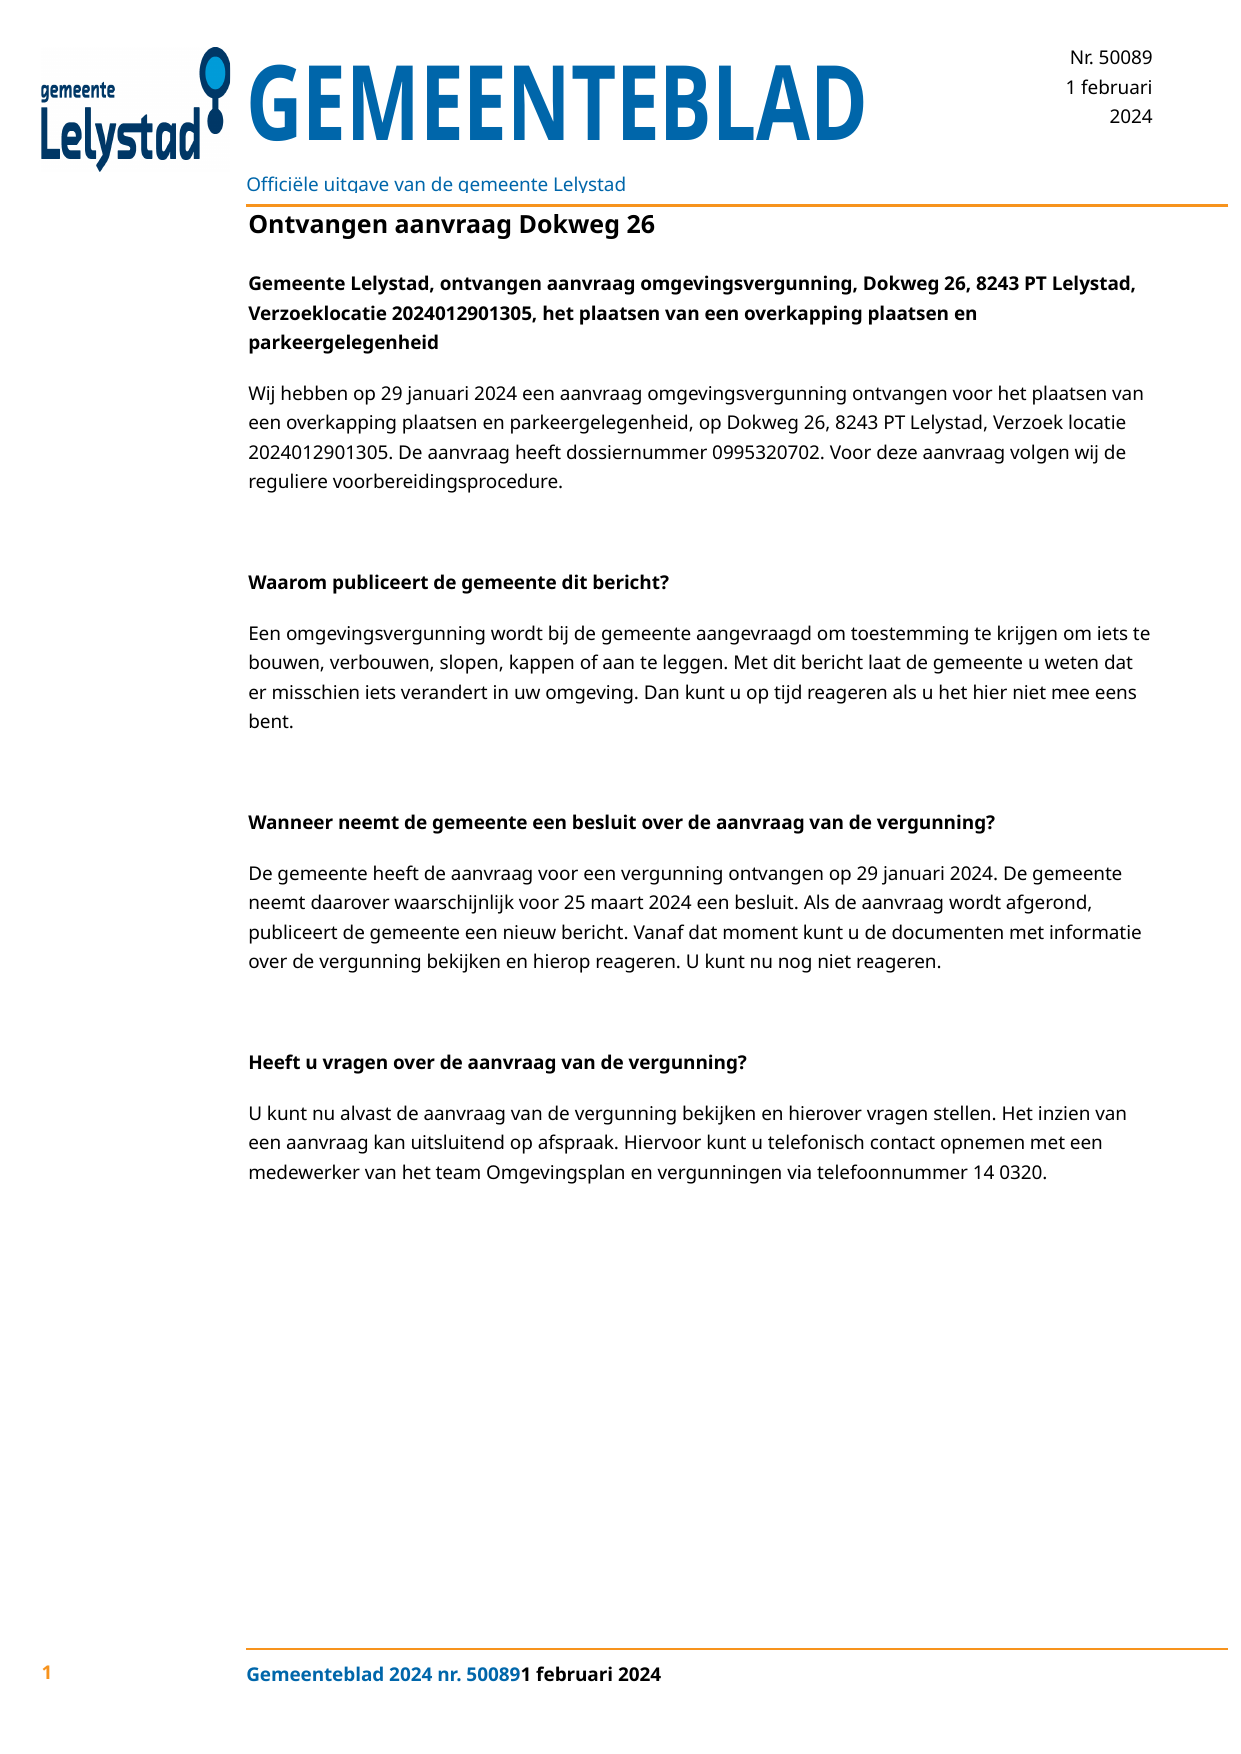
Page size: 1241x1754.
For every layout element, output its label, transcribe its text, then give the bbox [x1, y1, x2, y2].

text Ontvangen aanvraag Dokweg 26 [248, 207, 1152, 241]
text U kunt nu alvast de aanvraag van de vergunning bekijken en hierover vragen stellen. Het inzien van een aanvraag kan uitsluitend op afspraak. Hiervoor kunt u telefonisch contact opnemen met een medewerker van het team Omgevingsplan en vergunningen via telefoonnummer 14 0320. [248, 1100, 1152, 1185]
text De gemeente heeft de aanvraag voor een vergunning ontvangen op 29 januari 2024. De gemeente neemt daarover waarschijnlijk voor 25 maart 2024 een besluit. Als de aanvraag wordt afgerond, publiceert de gemeente een nieuw bericht. Vanaf dat moment kunt u de documenten met informatie over de vergunning bekijken en hierop reageren. U kunt nu nog niet reageren. [248, 860, 1152, 974]
text Gemeente Lelystad, ontvangen aanvraag omgevingsvergunning, Dokweg 26, 8243 PT Lelystad, Verzoeklocatie 2024012901305, het plaatsen van een overkapping plaatsen en parkeergelegenheid [248, 270, 1152, 355]
text Heeft u vragen over de aanvraag van de vergunning? [248, 1049, 1152, 1075]
text Wanneer neemt de gemeente een besluit over de aanvraag van de vergunning? [248, 809, 1152, 835]
text Een omgevingsvergunning wordt bij de gemeente aangevraagd om toestemming te krijgen om iets te bouwen, verbouwen, slopen, kappen of aan te leggen. Met dit bericht laat de gemeente u weten dat er misschien iets verandert in uw omgeving. Dan kunt u op tijd reageren als u het hier niet mee eens bent. [248, 620, 1152, 734]
text Waarom publiceert de gemeente dit bericht? [248, 569, 1152, 595]
text Wij hebben op 29 januari 2024 een aanvraag omgevingsvergunning ontvangen voor het plaatsen van een overkapping plaatsen en parkeergelegenheid, op Dokweg 26, 8243 PT Lelystad, Verzoek locatie 2024012901305. De aanvraag heeft dossiernummer 0995320702. Voor deze aanvraag volgen wij de reguliere voorbereidingsprocedure. [248, 380, 1152, 494]
picture [41, 47, 231, 172]
